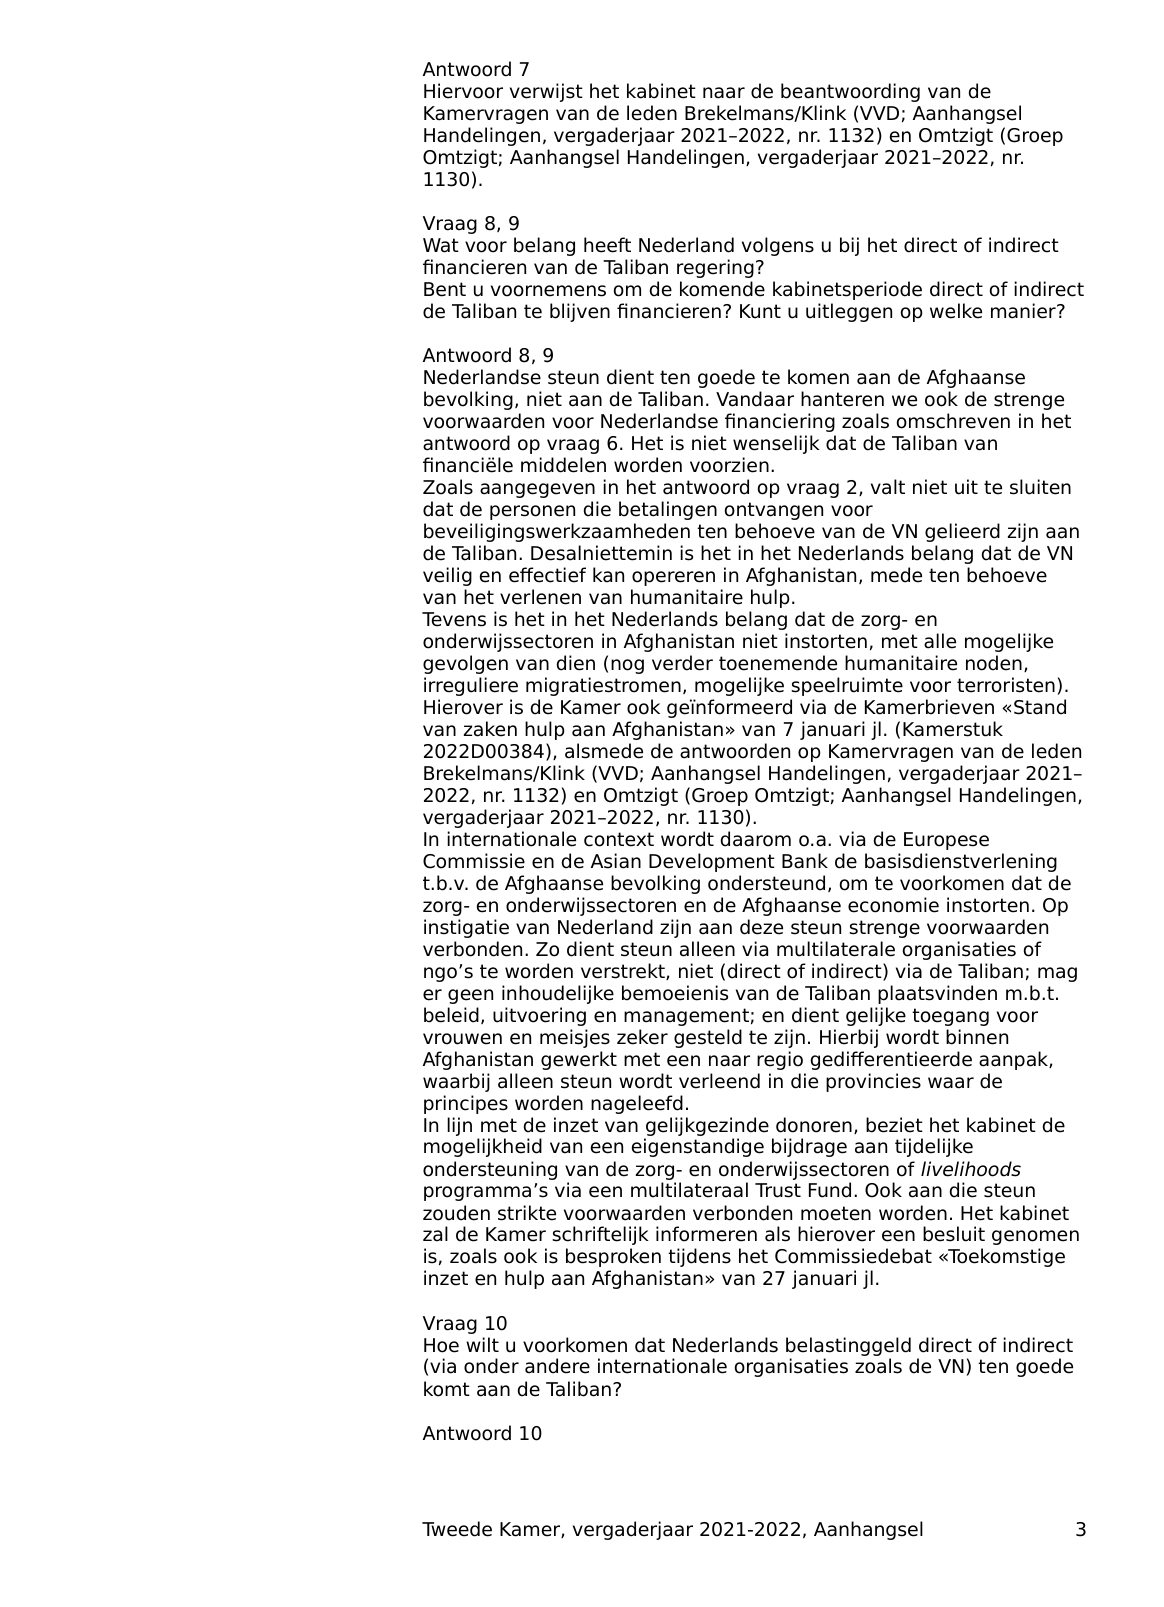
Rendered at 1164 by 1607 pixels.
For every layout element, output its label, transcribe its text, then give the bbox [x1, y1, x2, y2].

text Antwoord 7 [422, 59, 1087, 81]
text Nederlandse steun dient ten goede te komen aan de Afghaanse bevolking, niet aan de Taliban. Vandaar hanteren we ook de strenge voorwaarden voor Nederlandse financiering zoals omschreven in het antwoord op vraag 6. Het is niet wenselijk dat de Taliban van financiële middelen worden voorzien. [422, 367, 1087, 477]
text Tevens is het in het Nederlands belang dat de zorg- en onderwijssectoren in Afghanistan niet instorten, met alle mogelijke gevolgen van dien (nog verder toenemende humanitaire noden, irreguliere migratiestromen, mogelijke speelruimte voor terroristen). Hierover is de Kamer ook geïnformeerd via de Kamerbrieven «Stand van zaken hulp aan Afghanistan» van 7 januari jl. (Kamerstuk 2022D00384), alsmede de antwoorden op Kamervragen van de leden Brekelmans/Klink (VVD; Aanhangsel Handelingen, vergaderjaar 2021–2022, nr. 1132) en Omtzigt (Groep Omtzigt; Aanhangsel Handelingen, vergaderjaar 2021–2022, nr. 1130). [422, 609, 1087, 829]
text In internationale context wordt daarom o.a. via de Europese Commissie en de Asian Development Bank de basisdienstverlening t.b.v. de Afghaanse bevolking ondersteund, om te voorkomen dat de zorg- en onderwijssectoren en de Afghaanse economie instorten. Op instigatie van Nederland zijn aan deze steun strenge voorwaarden verbonden. Zo dient steun alleen via multilaterale organisaties of ngo’s te worden verstrekt, niet (direct of indirect) via de Taliban; mag er geen inhoudelijke bemoeienis van de Taliban plaatsvinden m.b.t. beleid, uitvoering en management; en dient gelijke toegang voor vrouwen en meisjes zeker gesteld te zijn. Hierbij wordt binnen Afghanistan gewerkt met een naar regio gedifferentieerde aanpak, waarbij alleen steun wordt verleend in die provincies waar de principes worden nageleefd. [422, 829, 1087, 1114]
text Hoe wilt u voorkomen dat Nederlands belastinggeld direct of indirect (via onder andere internationale organisaties zoals de VN) ten goede komt aan de Taliban? [422, 1334, 1087, 1400]
text Bent u voornemens om de komende kabinetsperiode direct of indirect de Taliban te blijven financieren? Kunt u uitleggen op welke manier? [422, 279, 1087, 323]
text Antwoord 8, 9 [422, 345, 1087, 367]
text Wat voor belang heeft Nederland volgens u bij het direct of indirect financieren van de Taliban regering? [422, 235, 1087, 279]
text Vraag 8, 9 [422, 213, 1087, 235]
text Zoals aangegeven in het antwoord op vraag 2, valt niet uit te sluiten dat de personen die betalingen ontvangen voor beveiligingswerkzaamheden ten behoeve van de VN gelieerd zijn aan de Taliban. Desalniettemin is het in het Nederlands belang dat de VN veilig en effectief kan opereren in Afghanistan, mede ten behoeve van het verlenen van humanitaire hulp. [422, 477, 1087, 609]
text In lijn met de inzet van gelijkgezinde donoren, beziet het kabinet de mogelijkheid van een eigenstandige bijdrage aan tijdelijke ondersteuning van de zorg- en onderwijssectoren of livelihoods programma’s via een multilateraal Trust Fund. Ook aan die steun zouden strikte voorwaarden verbonden moeten worden. Het kabinet zal de Kamer schriftelijk informeren als hierover een besluit genomen is, zoals ook is besproken tijdens het Commissiedebat «Toekomstige inzet en hulp aan Afghanistan» van 27 januari jl. [422, 1114, 1087, 1290]
text Hiervoor verwijst het kabinet naar de beantwoording van de Kamervragen van de leden Brekelmans/Klink (VVD; Aanhangsel Handelingen, vergaderjaar 2021–2022, nr. 1132) en Omtzigt (Groep Omtzigt; Aanhangsel Handelingen, vergaderjaar 2021–2022, nr. 1130). [422, 81, 1087, 191]
text Antwoord 10 [422, 1423, 1087, 1444]
text Vraag 10 [422, 1312, 1087, 1334]
